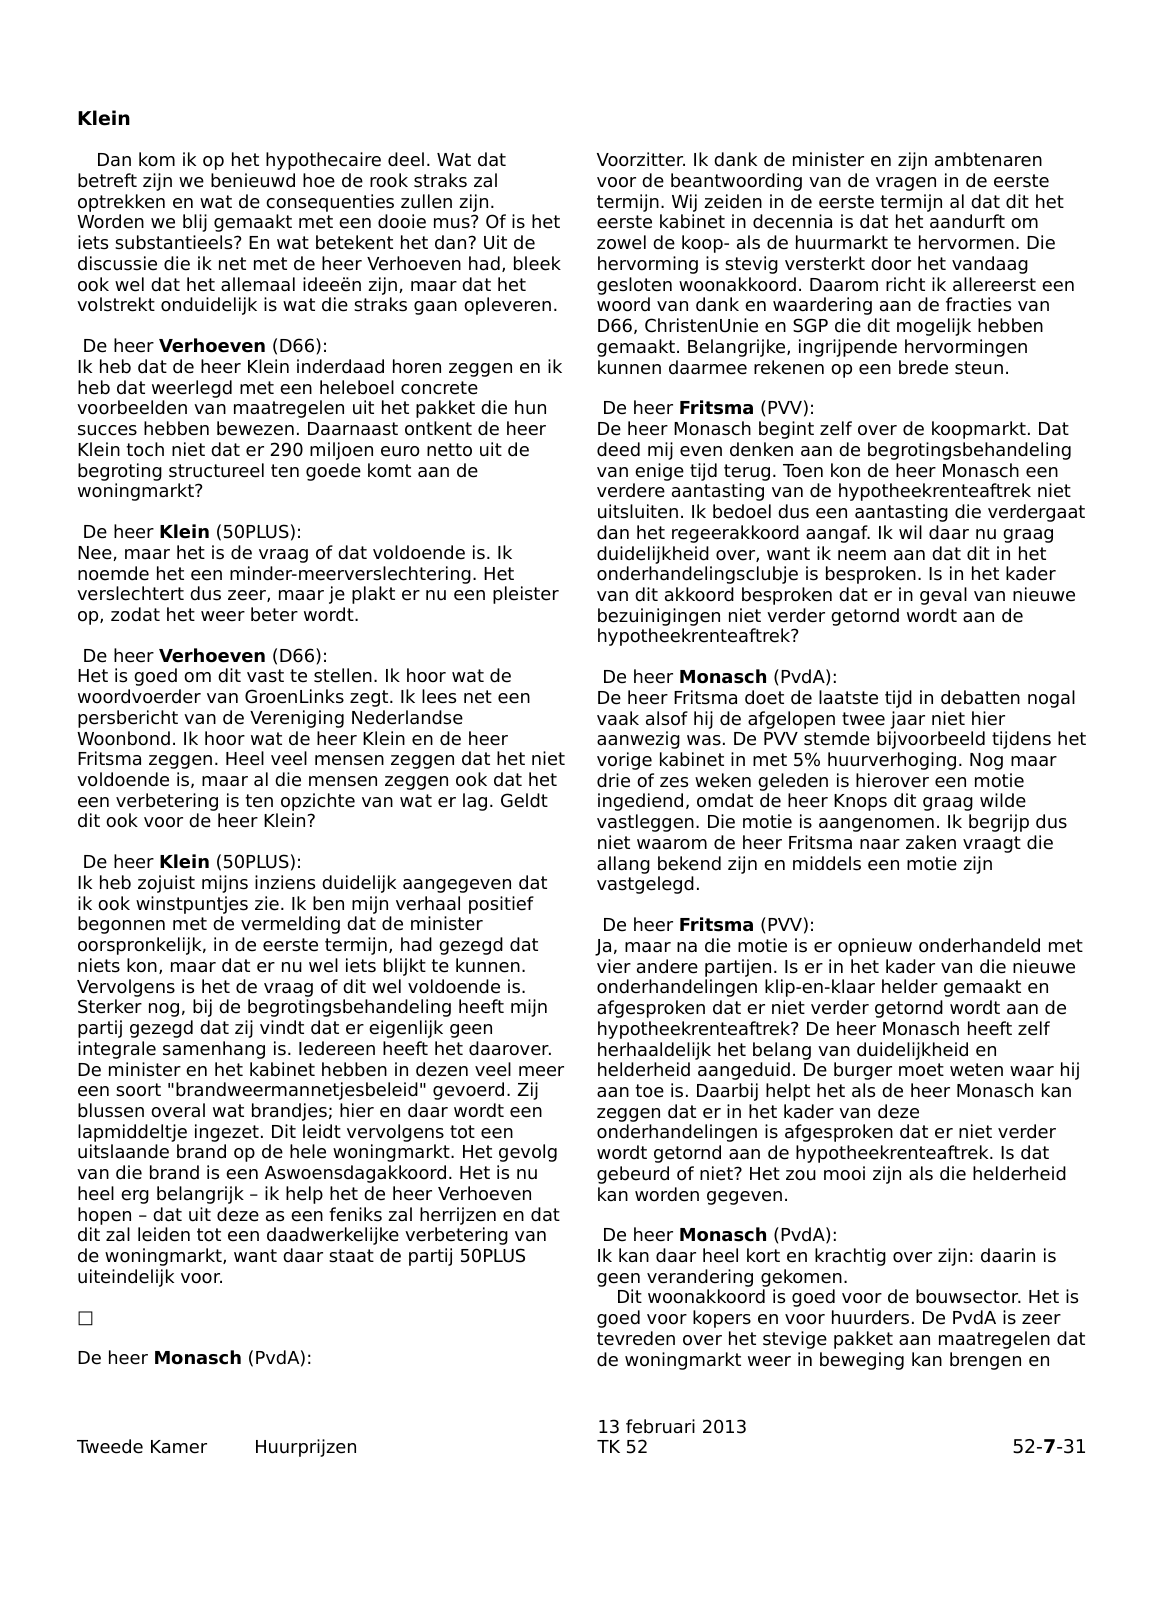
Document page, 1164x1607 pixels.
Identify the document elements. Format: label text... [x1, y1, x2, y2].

text De heer Fritsma doet de laatste tijd in debatten nogal vaak alsof hij de afgelopen twee jaar niet hier aanwezig was. De PVV stemde bijvoorbeeld tijdens het vorige kabinet in met 5% huurverhoging. Nog maar drie of zes weken geleden is hierover een motie ingediend, omdat de heer Knops dit graag wilde vastleggen. Die motie is aangenomen. Ik begrijp dus niet waarom de heer Fritsma naar zaken vraagt die allang bekend zijn en middels een motie zijn vastgelegd. [596, 688, 1087, 895]
text Ik kan daar heel kort en krachtig over zijn: daarin is geen verandering gekomen. [596, 1246, 1087, 1287]
text De heer Monasch begint zelf over de koopmarkt. Dat deed mij even denken aan de begrotingsbehandeling van enige tijd terug. Toen kon de heer Monasch een verdere aantasting van de hypotheekrenteaftrek niet uitsluiten. Ik bedoel dus een aantasting die verdergaat dan het regeerakkoord aangaf. Ik wil daar nu graag duidelijkheid over, want ik neem aan dat dit in het onderhandelingsclubje is besproken. Is in het kader van dit akkoord besproken dat er in geval van nieuwe bezuinigingen niet verder getornd wordt aan de hypotheekrenteaftrek? [596, 419, 1087, 647]
text Dan kom ik op het hypothecaire deel. Wat dat betreft zijn we benieuwd hoe de rook straks zal optrekken en wat de consequenties zullen zijn. Worden we blij gemaakt met een dooie mus? Of is het iets substantieels? En wat betekent het dan? Uit de discussie die ik net met de heer Verhoeven had, bleek ook wel dat het allemaal ideeën zijn, maar dat het volstrekt onduidelijk is wat die straks gaan opleveren. [77, 150, 567, 316]
text De heer Monasch (PvdA): [596, 667, 1087, 688]
text Ik heb dat de heer Klein inderdaad horen zeggen en ik heb dat weerlegd met een heleboel concrete voorbeelden van maatregelen uit het pakket die hun succes hebben bewezen. Daarnaast ontkent de heer Klein toch niet dat er 290 miljoen euro netto uit de begroting structureel ten goede komt aan de woningmarkt? [77, 357, 567, 502]
text De heer Klein (50PLUS): [77, 852, 567, 873]
text De heer Fritsma (PVV): [596, 915, 1087, 936]
text De heer Fritsma (PVV): [596, 398, 1087, 419]
text De heer Monasch (PvdA): [596, 1225, 1087, 1246]
text De heer Monasch (PvdA): [77, 1348, 567, 1369]
text Nee, maar het is de vraag of dat voldoende is. Ik noemde het een minder-meerverslechtering. Het verslechtert dus zeer, maar je plakt er nu een pleister op, zodat het weer beter wordt. [77, 543, 567, 626]
text Het is goed om dit vast te stellen. Ik hoor wat de woordvoerder van GroenLinks zegt. Ik lees net een persbericht van de Vereniging Nederlandse Woonbond. Ik hoor wat de heer Klein en de heer Fritsma zeggen. Heel veel mensen zeggen dat het niet voldoende is, maar al die mensen zeggen ook dat het een verbetering is ten opzichte van wat er lag. Geldt dit ook voor de heer Klein? [77, 666, 567, 832]
text De heer Klein (50PLUS): [77, 522, 567, 543]
text De heer Verhoeven (D66): [77, 336, 567, 357]
text Ja, maar na die motie is er opnieuw onderhandeld met vier andere partijen. Is er in het kader van die nieuwe onderhandelingen klip-en-klaar helder gemaakt en afgesproken dat er niet verder getornd wordt aan de hypotheekrenteaftrek? De heer Monasch heeft zelf herhaaldelijk het belang van duidelijkheid en helderheid aangeduid. De burger moet weten waar hij aan toe is. Daarbij helpt het als de heer Monasch kan zeggen dat er in het kader van deze onderhandelingen is afgesproken dat er niet verder wordt getornd aan de hypotheekrenteaftrek. Is dat gebeurd of niet? Het zou mooi zijn als die helderheid kan worden gegeven. [596, 936, 1087, 1205]
text Ik heb zojuist mijns inziens duidelijk aangegeven dat ik ook winstpuntjes zie. Ik ben mijn verhaal positief begonnen met de vermelding dat de minister oorspronkelijk, in de eerste termijn, had gezegd dat niets kon, maar dat er nu wel iets blijkt te kunnen. Vervolgens is het de vraag of dit wel voldoende is. Sterker nog, bij de begrotingsbehandeling heeft mijn partij gezegd dat zij vindt dat er eigenlijk geen integrale samenhang is. Iedereen heeft het daarover. De minister en het kabinet hebben in dezen veel meer een soort "brandweermannetjesbeleid" gevoerd. Zij blussen overal wat brandjes; hier en daar wordt een lapmiddeltje ingezet. Dit leidt vervolgens tot een uitslaande brand op de hele woningmarkt. Het gevolg van die brand is een Aswoensdagakkoord. Het is nu heel erg belangrijk – ik help het de heer Verhoeven hopen – dat uit deze as een feniks zal herrijzen en dat dit zal leiden tot een daadwerkelijke verbetering van de woningmarkt, want daar staat de partij 50PLUS uiteindelijk voor. [77, 873, 567, 1287]
text □ [77, 1307, 567, 1328]
text Dit woonakkoord is goed voor de bouwsector. Het is goed voor kopers en voor huurders. De PvdA is zeer tevreden over het stevige pakket aan maatregelen dat de woningmarkt weer in beweging kan brengen en [596, 1287, 1087, 1370]
text Voorzitter. Ik dank de minister en zijn ambtenaren voor de beantwoording van de vragen in de eerste termijn. Wij zeiden in de eerste termijn al dat dit het eerste kabinet in decennia is dat het aandurft om zowel de koop- als de huurmarkt te hervormen. Die hervorming is stevig versterkt door het vandaag gesloten woonakkoord. Daarom richt ik allereerst een woord van dank en waardering aan de fracties van D66, ChristenUnie en SGP die dit mogelijk hebben gemaakt. Belangrijke, ingrijpende hervormingen kunnen daarmee rekenen op een brede steun. [596, 150, 1087, 378]
text De heer Verhoeven (D66): [77, 646, 567, 666]
